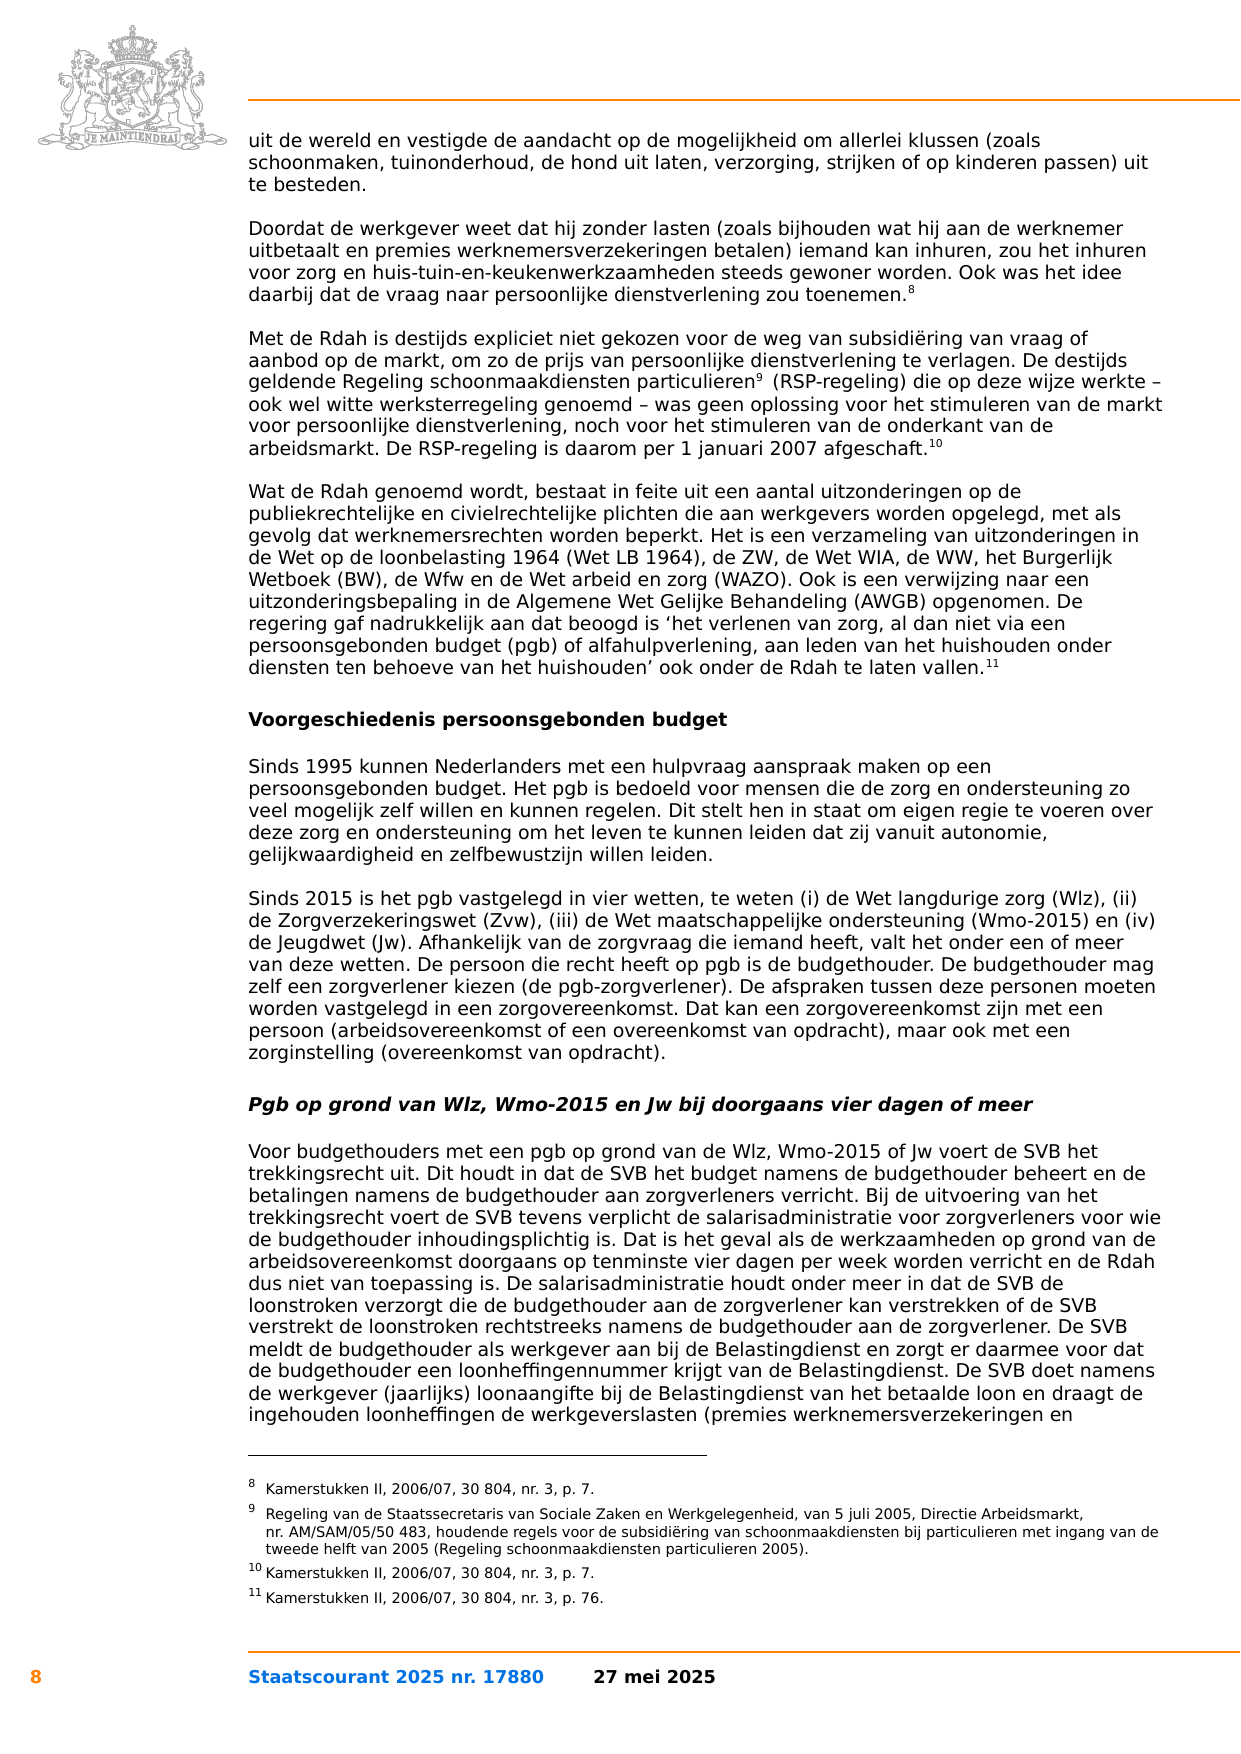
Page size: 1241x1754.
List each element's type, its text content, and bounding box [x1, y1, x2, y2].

text uit de wereld en vestigde de aandacht op de mogelijkheid om allerlei klussen (zoals schoonmaken, tuinonderhoud, de hond uit laten, verzorging, strijken of op kinderen passen) uit te besteden. [248, 130, 1163, 196]
text Voor budgethouders met een pgb op grond van de Wlz, Wmo-2015 of Jw voert de SVB het trekkingsrecht uit. Dit houdt in dat de SVB het budget namens de budgethouder beheert en de betalingen namens de budgethouder aan zorgverleners verricht. Bij de uitvoering van het trekkingsrecht voert de SVB tevens verplicht de salarisadministratie voor zorgverleners voor wie de budgethouder inhoudingsplichtig is. Dat is het geval als de werkzaamheden op grond van de arbeidsovereenkomst doorgaans op tenminste vier dagen per week worden verricht en de Rdah dus niet van toepassing is. De salarisadministratie houdt onder meer in dat de SVB de loonstroken verzorgt die de budgethouder aan de zorgverlener kan verstrekken of de SVB verstrekt de loonstroken rechtstreeks namens de budgethouder aan de zorgverlener. De SVB meldt de budgethouder als werkgever aan bij de Belastingdienst en zorgt er daarmee voor dat de budgethouder een loonheffingennummer krijgt van de Belastingdienst. De SVB doet namens de werkgever (jaarlijks) loonaangifte bij de Belastingdienst van het betaalde loon en draagt de ingehouden loonheffingen de werkgeverslasten (premies werknemersverzekeringen en [248, 1141, 1163, 1426]
text Kamerstukken II, 2006/07, 30 804, nr. 3, p. 7. [248, 1477, 1163, 1499]
text Wat de Rdah genoemd wordt, bestaat in feite uit een aantal uitzonderingen op de publiekrechtelijke en civielrechtelijke plichten die aan werkgevers worden opgelegd, met als gevolg dat werknemersrechten worden beperkt. Het is een verzameling van uitzonderingen in de Wet op de loonbelasting 1964 (Wet LB 1964), de ZW, de Wet WIA, de WW, het Burgerlijk Wetboek (BW), de Wfw en de Wet arbeid en zorg (WAZO). Ook is een verwijzing naar een uitzonderingsbepaling in de Algemene Wet Gelijke Behandeling (AWGB) opgenomen. De regering gaf nadrukkelijk aan dat beoogd is ‘het verlenen van zorg, al dan niet via een persoonsgebonden budget (pgb) of alfahulpverlening, aan leden van het huishouden onder diensten ten behoeve van het huishouden’ ook onder de Rdah te laten vallen. [248, 481, 1163, 679]
picture [38, 25, 227, 150]
text Kamerstukken II, 2006/07, 30 804, nr. 3, p. 76. [248, 1586, 1163, 1608]
text Kamerstukken II, 2006/07, 30 804, nr. 3, p. 7. [248, 1561, 1163, 1583]
subtitle Pgb op grond van Wlz, Wmo-2015 en Jw bij doorgaans vier dagen of meer [248, 1094, 1163, 1116]
text Doordat de werkgever weet dat hij zonder lasten (zoals bijhouden wat hij aan de werknemer uitbetaalt en premies werknemersverzekeringen betalen) iemand kan inhuren, zou het inhuren voor zorg en huis-tuin-en-keukenwerkzaamheden steeds gewoner worden. Ook was het idee daarbij dat de vraag naar persoonlijke dienstverlening zou toenemen. [248, 218, 1163, 306]
text Sinds 1995 kunnen Nederlanders met een hulpvraag aanspraak maken op een persoonsgebonden budget. Het pgb is bedoeld voor mensen die de zorg en ondersteuning zo veel mogelijk zelf willen en kunnen regelen. Dit stelt hen in staat om eigen regie te voeren over deze zorg en ondersteuning om het leven te kunnen leiden dat zij vanuit autonomie, gelijkwaardigheid en zelfbewustzijn willen leiden. [248, 756, 1163, 866]
text Met de Rdah is destijds expliciet niet gekozen voor de weg van subsidiëring van vraag of aanbod op de markt, om zo de prijs van persoonlijke dienstverlening te verlagen. De destijds geldende Regeling schoonmaakdiensten particulieren (RSP-regeling) die op deze wijze werkte – ook wel witte werksterregeling genoemd – was geen oplossing voor het stimuleren van de markt voor persoonlijke dienstverlening, noch voor het stimuleren van de onderkant van de arbeidsmarkt. De RSP-regeling is daarom per 1 januari 2007 afgeschaft. [248, 327, 1163, 459]
text Regeling van de Staatssecretaris van Sociale Zaken en Werkgelegenheid, van 5 juli 2005, Directie Arbeidsmarkt, nr. AM/SAM/05/50 483, houdende regels voor de subsidiëring van schoonmaakdiensten bij particulieren met ingang van de tweede helft van 2005 (Regeling schoonmaakdiensten particulieren 2005). [248, 1502, 1163, 1558]
text Sinds 2015 is het pgb vastgelegd in vier wetten, te weten (i) de Wet langdurige zorg (Wlz), (ii) de Zorgverzekeringswet (Zvw), (iii) de Wet maatschappelijke ondersteuning (Wmo-2015) en (iv) de Jeugdwet (Jw). Afhankelijk van de zorgvraag die iemand heeft, valt het onder een of meer van deze wetten. De persoon die recht heeft op pgb is de budgethouder. De budgethouder mag zelf een zorgverlener kiezen (de pgb-zorgverlener). De afspraken tussen deze personen moeten worden vastgelegd in een zorgovereenkomst. Dat kan een zorgovereenkomst zijn met een persoon (arbeidsovereenkomst of een overeenkomst van opdracht), maar ook met een zorginstelling (overeenkomst van opdracht). [248, 888, 1163, 1064]
subtitle Voorgeschiedenis persoonsgebonden budget [248, 709, 1163, 731]
